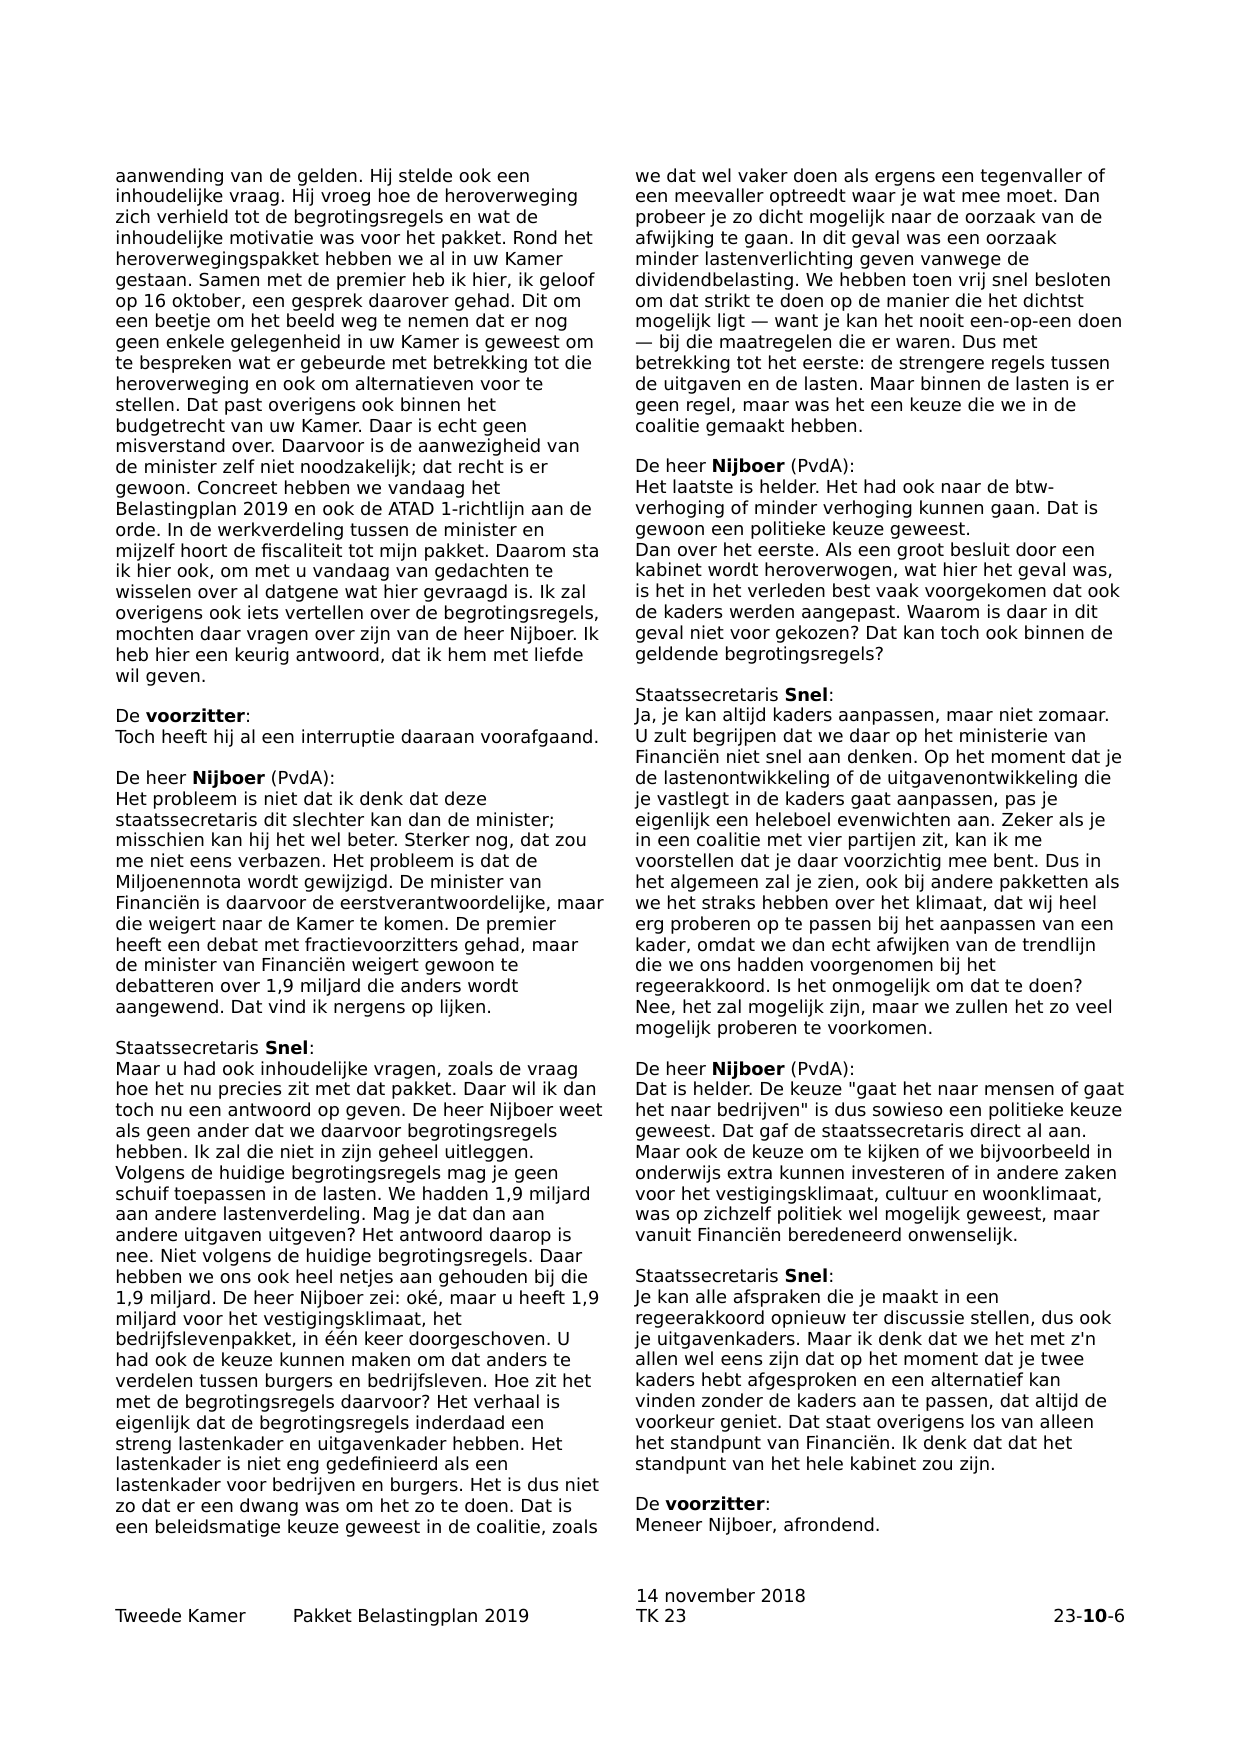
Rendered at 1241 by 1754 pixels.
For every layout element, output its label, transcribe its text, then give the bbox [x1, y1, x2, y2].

text Dan over het eerste. Als een groot besluit door een kabinet wordt heroverwogen, wat hier het geval was, is het in het verleden best vaak voorgekomen dat ook de kaders werden aangepast. Waarom is daar in dit geval niet voor gekozen? Dat kan toch ook binnen de geldende begrotingsregels? [635, 539, 1125, 664]
text De heer Nijboer (PvdA): [115, 768, 605, 788]
text De heer Nijboer (PvdA): [635, 456, 1125, 477]
text Staatssecretaris Snel: [115, 1038, 605, 1058]
text Staatssecretaris Snel: [635, 1266, 1125, 1287]
text we dat wel vaker doen als ergens een tegenvaller of een meevaller optreedt waar je wat mee moet. Dan probeer je zo dicht mogelijk naar de oorzaak van de afwijking te gaan. In dit geval was een oorzaak minder lastenverlichting geven vanwege de dividendbelasting. We hebben toen vrij snel besloten om dat strikt te doen op de manier die het dichtst mogelijk ligt — want je kan het nooit een-op-een doen — bij die maatregelen die er waren. Dus met betrekking tot het eerste: de strengere regels tussen de uitgaven en de lasten. Maar binnen de lasten is er geen regel, maar was het een keuze die we in de coalitie gemaakt hebben. [635, 165, 1125, 436]
text Het laatste is helder. Het had ook naar de btw-verhoging of minder verhoging kunnen gaan. Dat is gewoon een politieke keuze geweest. [635, 477, 1125, 539]
text Maar u had ook inhoudelijke vragen, zoals de vraag hoe het nu precies zit met dat pakket. Daar wil ik dan toch nu een antwoord op geven. De heer Nijboer weet als geen ander dat we daarvoor begrotingsregels hebben. Ik zal die niet in zijn geheel uitleggen. Volgens de huidige begrotingsregels mag je geen schuif toepassen in de lasten. We hadden 1,9 miljard aan andere lastenverdeling. Mag je dat dan aan andere uitgaven uitgeven? Het antwoord daarop is nee. Niet volgens de huidige begrotingsregels. Daar hebben we ons ook heel netjes aan gehouden bij die 1,9 miljard. De heer Nijboer zei: oké, maar u heeft 1,9 miljard voor het vestigingsklimaat, het bedrijfslevenpakket, in één keer doorgeschoven. U had ook de keuze kunnen maken om dat anders te verdelen tussen burgers en bedrijfsleven. Hoe zit het met de begrotingsregels daarvoor? Het verhaal is eigenlijk dat de begrotingsregels inderdaad een streng lastenkader en uitgavenkader hebben. Het lastenkader is niet eng gedefinieerd als een lastenkader voor bedrijven en burgers. Het is dus niet zo dat er een dwang was om het zo te doen. Dat is een beleidsmatige keuze geweest in de coalitie, zoals [115, 1058, 605, 1537]
text De voorzitter: [635, 1494, 1125, 1515]
text Staatssecretaris Snel: [635, 684, 1125, 705]
text De voorzitter: [115, 706, 605, 727]
text aanwending van de gelden. Hij stelde ook een inhoudelijke vraag. Hij vroeg hoe de heroverweging zich verhield tot de begrotingsregels en wat de inhoudelijke motivatie was voor het pakket. Rond het heroverwegingspakket hebben we al in uw Kamer gestaan. Samen met de premier heb ik hier, ik geloof op 16 oktober, een gesprek daarover gehad. Dit om een beetje om het beeld weg te nemen dat er nog geen enkele gelegenheid in uw Kamer is geweest om te bespreken wat er gebeurde met betrekking tot die heroverweging en ook om alternatieven voor te stellen. Dat past overigens ook binnen het budgetrecht van uw Kamer. Daar is echt geen misverstand over. Daarvoor is de aanwezigheid van de minister zelf niet noodzakelijk; dat recht is er gewoon. Concreet hebben we vandaag het Belastingplan 2019 en ook de ATAD 1-richtlijn aan de orde. In de werkverdeling tussen de minister en mijzelf hoort de fiscaliteit tot mijn pakket. Daarom sta ik hier ook, om met u vandaag van gedachten te wisselen over al datgene wat hier gevraagd is. Ik zal overigens ook iets vertellen over de begrotingsregels, mochten daar vragen over zijn van de heer Nijboer. Ik heb hier een keurig antwoord, dat ik hem met liefde wil geven. [115, 165, 605, 686]
text Dat is helder. De keuze "gaat het naar mensen of gaat het naar bedrijven" is dus sowieso een politieke keuze geweest. Dat gaf de staatssecretaris direct al aan. Maar ook de keuze om te kijken of we bijvoorbeeld in onderwijs extra kunnen investeren of in andere zaken voor het vestigingsklimaat, cultuur en woonklimaat, was op zichzelf politiek wel mogelijk geweest, maar vanuit Financiën beredeneerd onwenselijk. [635, 1079, 1125, 1246]
text Meneer Nijboer, afrondend. [635, 1515, 1125, 1536]
text De heer Nijboer (PvdA): [635, 1058, 1125, 1079]
text Het probleem is niet dat ik denk dat deze staatssecretaris dit slechter kan dan de minister; misschien kan hij het wel beter. Sterker nog, dat zou me niet eens verbazen. Het probleem is dat de Miljoenennota wordt gewijzigd. De minister van Financiën is daarvoor de eerstverantwoordelijke, maar die weigert naar de Kamer te komen. De premier heeft een debat met fractievoorzitters gehad, maar de minister van Financiën weigert gewoon te debatteren over 1,9 miljard die anders wordt aangewend. Dat vind ik nergens op lijken. [115, 788, 605, 1018]
text Toch heeft hij al een interruptie daaraan voorafgaand. [115, 727, 605, 748]
text Ja, je kan altijd kaders aanpassen, maar niet zomaar. U zult begrijpen dat we daar op het ministerie van Financiën niet snel aan denken. Op het moment dat je de lastenontwikkeling of de uitgavenontwikkeling die je vastlegt in de kaders gaat aanpassen, pas je eigenlijk een heleboel evenwichten aan. Zeker als je in een coalitie met vier partijen zit, kan ik me voorstellen dat je daar voorzichtig mee bent. Dus in het algemeen zal je zien, ook bij andere pakketten als we het straks hebben over het klimaat, dat wij heel erg proberen op te passen bij het aanpassen van een kader, omdat we dan echt afwijken van de trendlijn die we ons hadden voorgenomen bij het regeerakkoord. Is het onmogelijk om dat te doen? Nee, het zal mogelijk zijn, maar we zullen het zo veel mogelijk proberen te voorkomen. [635, 705, 1125, 1038]
text Je kan alle afspraken die je maakt in een regeerakkoord opnieuw ter discussie stellen, dus ook je uitgavenkaders. Maar ik denk dat we het met z'n allen wel eens zijn dat op het moment dat je twee kaders hebt afgesproken en een alternatief kan vinden zonder de kaders aan te passen, dat altijd de voorkeur geniet. Dat staat overigens los van alleen het standpunt van Financiën. Ik denk dat dat het standpunt van het hele kabinet zou zijn. [635, 1287, 1125, 1474]
